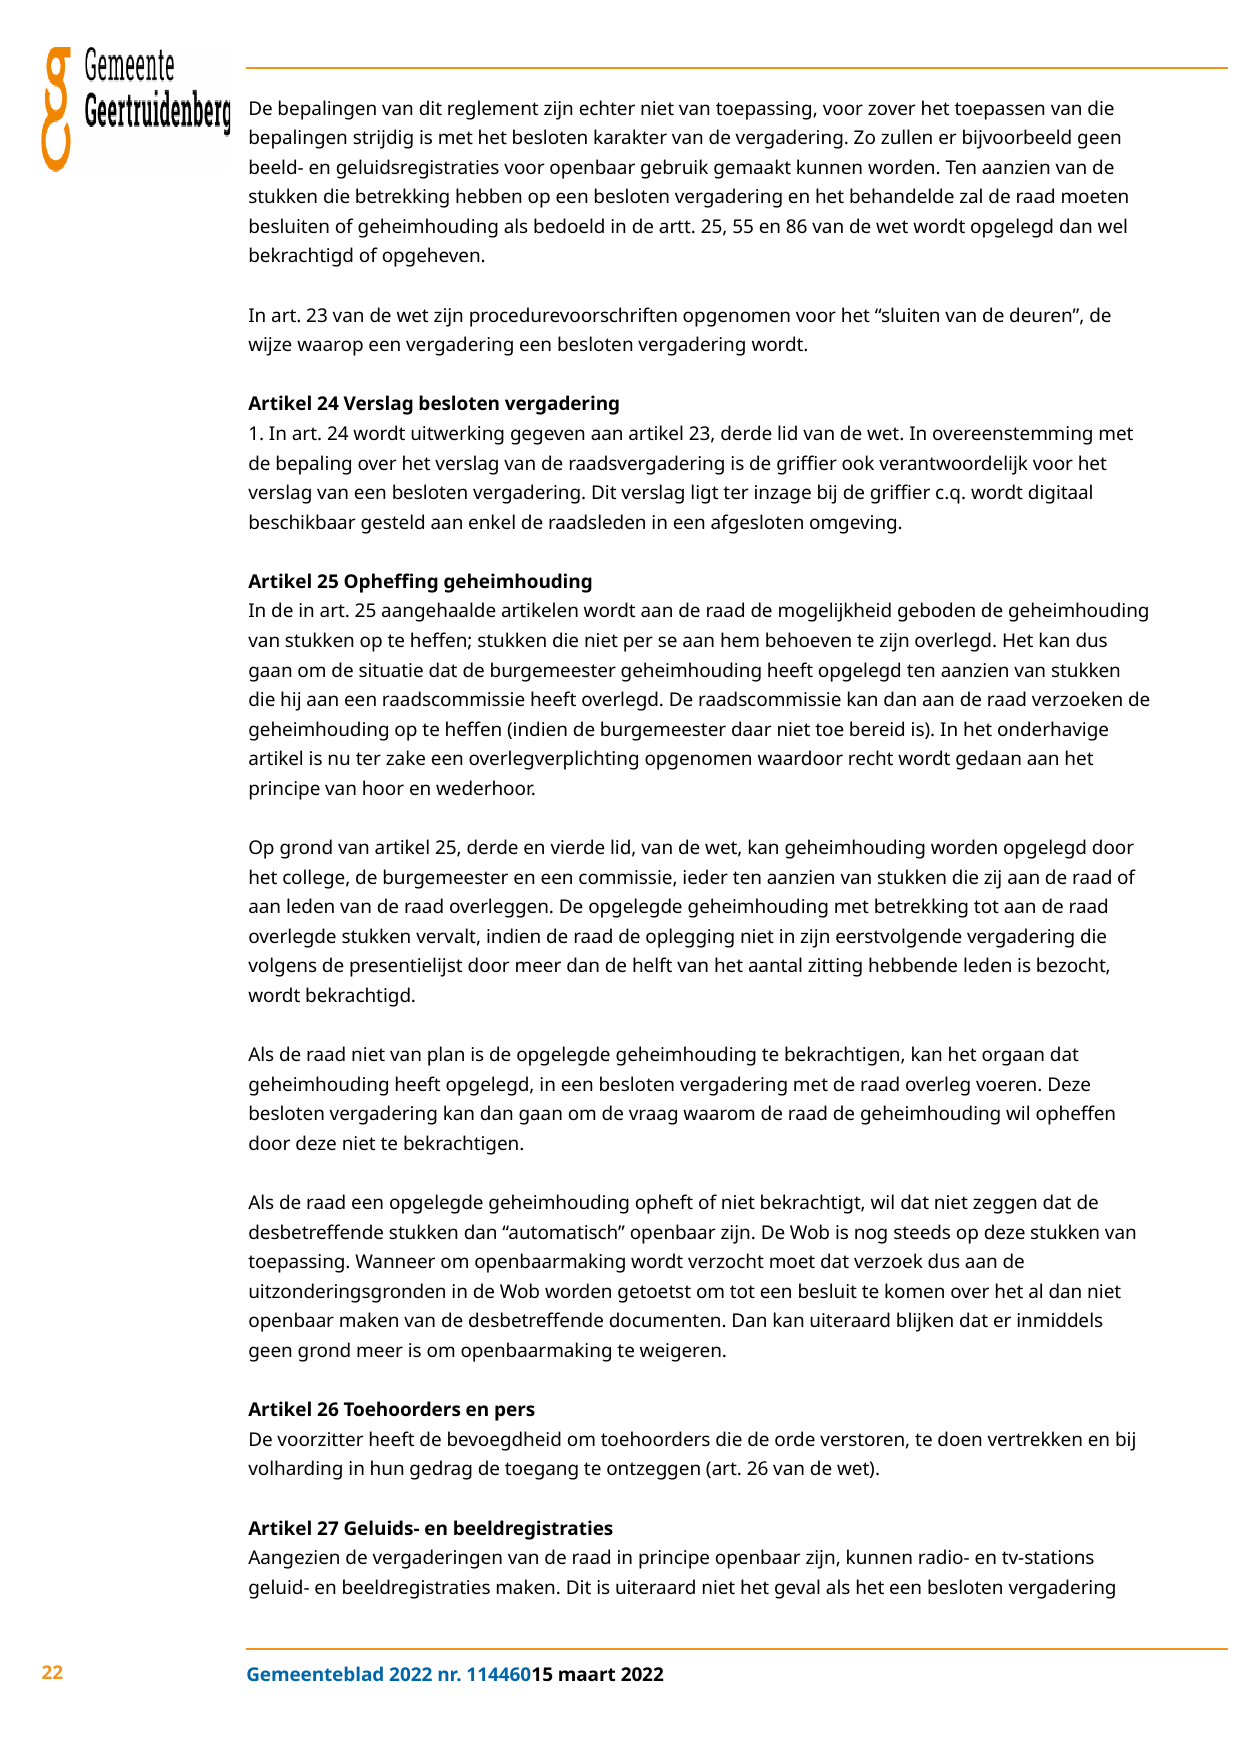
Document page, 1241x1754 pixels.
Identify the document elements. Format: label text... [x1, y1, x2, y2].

text Artikel 27 Geluids- en beeldregistraties [248, 1515, 1152, 1541]
picture [41, 47, 231, 172]
text Artikel 26 Toehoorders en pers [248, 1396, 1152, 1422]
text Artikel 24 Verslag besloten vergadering [248, 391, 1152, 416]
text De voorzitter heeft de bevoegdheid om toehoorders die de orde verstoren, te doen vertrekken en bij volharding in hun gedrag de toegang te ontzeggen (art. 26 van de wet). [248, 1426, 1152, 1481]
text Op grond van artikel 25, derde en vierde lid, van de wet, kan geheimhouding worden opgelegd door het college, de burgemeester en een commissie, ieder ten aanzien van stukken die zij aan de raad of aan leden van de raad overleggen. De opgelegde geheimhouding met betrekking tot aan de raad overlegde stukken vervalt, indien de raad de oplegging niet in zijn eerstvolgende vergadering die volgens de presentielijst door meer dan de helft van het aantal zitting hebbende leden is bezocht, wordt bekrachtigd. [248, 834, 1152, 1008]
text In art. 23 van de wet zijn procedurevoorschriften opgenomen voor het “sluiten van de deuren”, de wijze waarop een vergadering een besloten vergadering wordt. [248, 302, 1152, 357]
text In de in art. 25 aangehaalde artikelen wordt aan de raad de mogelijkheid geboden de geheimhouding van stukken op te heffen; stukken die niet per se aan hem behoeven te zijn overlegd. Het kan dus gaan om de situatie dat de burgemeester geheimhouding heeft opgelegd ten aanzien van stukken die hij aan een raadscommissie heeft overlegd. De raadscommissie kan dan aan de raad verzoeken de geheimhouding op te heffen (indien de burgemeester daar niet toe bereid is). In het onderhavige artikel is nu ter zake een overlegverplichting opgenomen waardoor recht wordt gedaan aan het principe van hoor en wederhoor. [248, 598, 1152, 801]
text Als de raad niet van plan is de opgelegde geheimhouding te bekrachtigen, kan het orgaan dat geheimhouding heeft opgelegd, in een besloten vergadering met de raad overleg voeren. Deze besloten vergadering kan dan gaan om de vraag waarom de raad de geheimhouding wil opheffen door deze niet te bekrachtigen. [248, 1041, 1152, 1156]
text De bepalingen van dit reglement zijn echter niet van toepassing, voor zover het toepassen van die bepalingen strijdig is met het besloten karakter van de vergadering. Zo zullen er bijvoorbeeld geen beeld- en geluidsregistraties voor openbaar gebruik gemaakt kunnen worden. Ten aanzien van de stukken die betrekking hebben op een besloten vergadering en het behandelde zal de raad moeten besluiten of geheimhouding als bedoeld in de artt. 25, 55 en 86 van de wet wordt opgelegd dan wel bekrachtigd of opgeheven. [248, 95, 1152, 268]
text Artikel 25 Opheffing geheimhouding [248, 568, 1152, 594]
text Als de raad een opgelegde geheimhouding opheft of niet bekrachtigt, wil dat niet zeggen dat de desbetreffende stukken dan “automatisch” openbaar zijn. De Wob is nog steeds op deze stukken van toepassing. Wanneer om openbaarmaking wordt verzocht moet dat verzoek dus aan de uitzonderingsgronden in de Wob worden getoetst om tot een besluit te komen over het al dan niet openbaar maken van de desbetreffende documenten. Dan kan uiteraard blijken dat er inmiddels geen grond meer is om openbaarmaking te weigeren. [248, 1189, 1152, 1363]
text 1. In art. 24 wordt uitwerking gegeven aan artikel 23, derde lid van de wet. In overeenstemming met de bepaling over het verslag van de raadsvergadering is de griffier ook verantwoordelijk voor het verslag van een besloten vergadering. Dit verslag ligt ter inzage bij de griffier c.q. wordt digitaal beschikbaar gesteld aan enkel de raadsleden in een afgesloten omgeving. [248, 420, 1152, 535]
text Aangezien de vergaderingen van de raad in principe openbaar zijn, kunnen radio- en tv-stations geluid- en beeldregistraties maken. Dit is uiteraard niet het geval als het een besloten vergadering [248, 1544, 1152, 1600]
